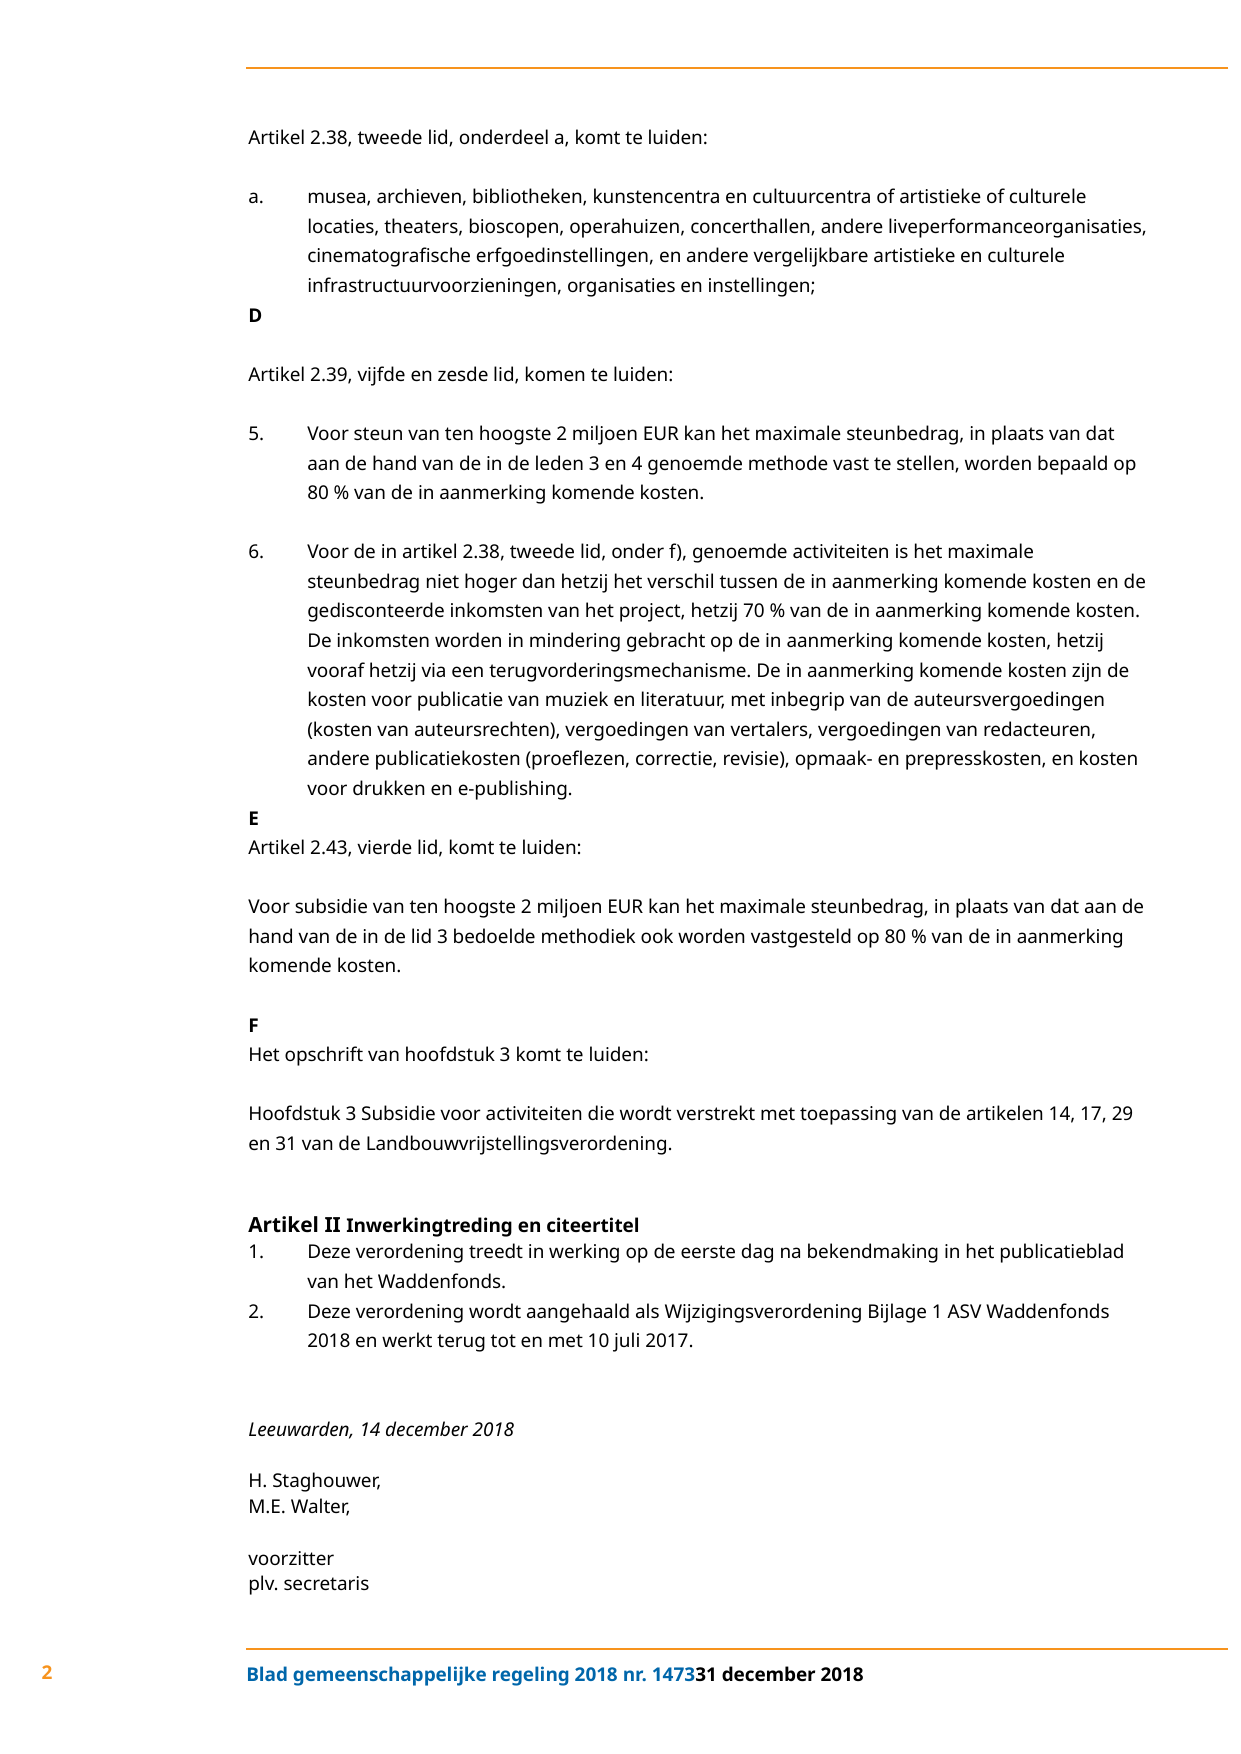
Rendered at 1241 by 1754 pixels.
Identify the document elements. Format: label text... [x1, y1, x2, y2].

text Voor subsidie van ten hoogste 2 miljoen EUR kan het maximale steunbedrag, in plaats van dat aan de hand van de in de lid 3 bedoelde methodiek ook worden vastgesteld op 80 % van de in aanmerking komende kosten. [248, 893, 1152, 978]
text H. Staghouwer, [248, 1468, 1152, 1493]
list musea, archieven, bibliotheken, kunstencentra en cultuurcentra of artistieke of culturele locaties, theaters, bioscopen, operahuizen, concerthallen, andere liveperformanceorganisaties, cinematografische erfgoedinstellingen, en andere vergelijkbare artistieke en culturele infrastructuurvoorzieningen, organisaties en instellingen; [248, 183, 1152, 298]
list Voor steun van ten hoogste 2 miljoen EUR kan het maximale steunbedrag, in plaats van dat aan de hand van de in de leden 3 en 4 genoemde methode vast te stellen, worden bepaald op 80 % van de in aanmerking komende kosten. [248, 420, 1152, 505]
text Artikel II Inwerkingtreding en citeertitel [248, 1210, 1152, 1239]
text Artikel 2.43, vierde lid, komt te luiden: [248, 834, 1152, 860]
list Voor de in artikel 2.38, tweede lid, onder f), genoemde activiteiten is het maximale steunbedrag niet hoger dan hetzij het verschil tussen de in aanmerking komende kosten en de gedisconteerde inkomsten van het project, hetzij 70 % van de in aanmerking komende kosten. [248, 538, 1152, 623]
text E [248, 805, 1152, 831]
text M.E. Walter, [248, 1493, 1152, 1519]
text voorzitter [248, 1545, 1152, 1571]
list Deze verordening treedt in werking op de eerste dag na bekendmaking in het publicatieblad van het Waddenfonds. [248, 1239, 1152, 1294]
text plv. secretaris [248, 1571, 1152, 1596]
text Artikel 2.39, vijfde en zesde lid, komen te luiden: [248, 361, 1152, 387]
text Het opschrift van hoofdstuk 3 komt te luiden: [248, 1041, 1152, 1067]
text Artikel 2.38, tweede lid, onderdeel a, komt te luiden: [248, 124, 1152, 150]
text D [248, 302, 1152, 328]
list De inkomsten worden in mindering gebracht op de in aanmerking komende kosten, hetzij vooraf hetzij via een terugvorderingsmechanisme. De in aanmerking komende kosten zijn de kosten voor publicatie van muziek en literatuur, met inbegrip van de auteursvergoedingen (kosten van auteursrechten), vergoedingen van vertalers, vergoedingen van redacteuren, andere publicatiekosten (proeflezen, correctie, revisie), opmaak- en prepresskosten, en kosten voor drukken en e-publishing. [248, 627, 1152, 801]
picture [41, 47, 231, 172]
list Deze verordening wordt aangehaald als Wijzigingsverordening Bijlage 1 ASV Waddenfonds 2018 en werkt terug tot en met 10 juli 2017. [248, 1298, 1152, 1353]
text F [248, 1012, 1152, 1038]
text Hoofdstuk 3 Subsidie voor activiteiten die wordt verstrekt met toepassing van de artikelen 14, 17, 29 en 31 van de Landbouwvrijstellingsverordening. [248, 1101, 1152, 1156]
text Leeuwarden, 14 december 2018 [248, 1416, 1152, 1442]
